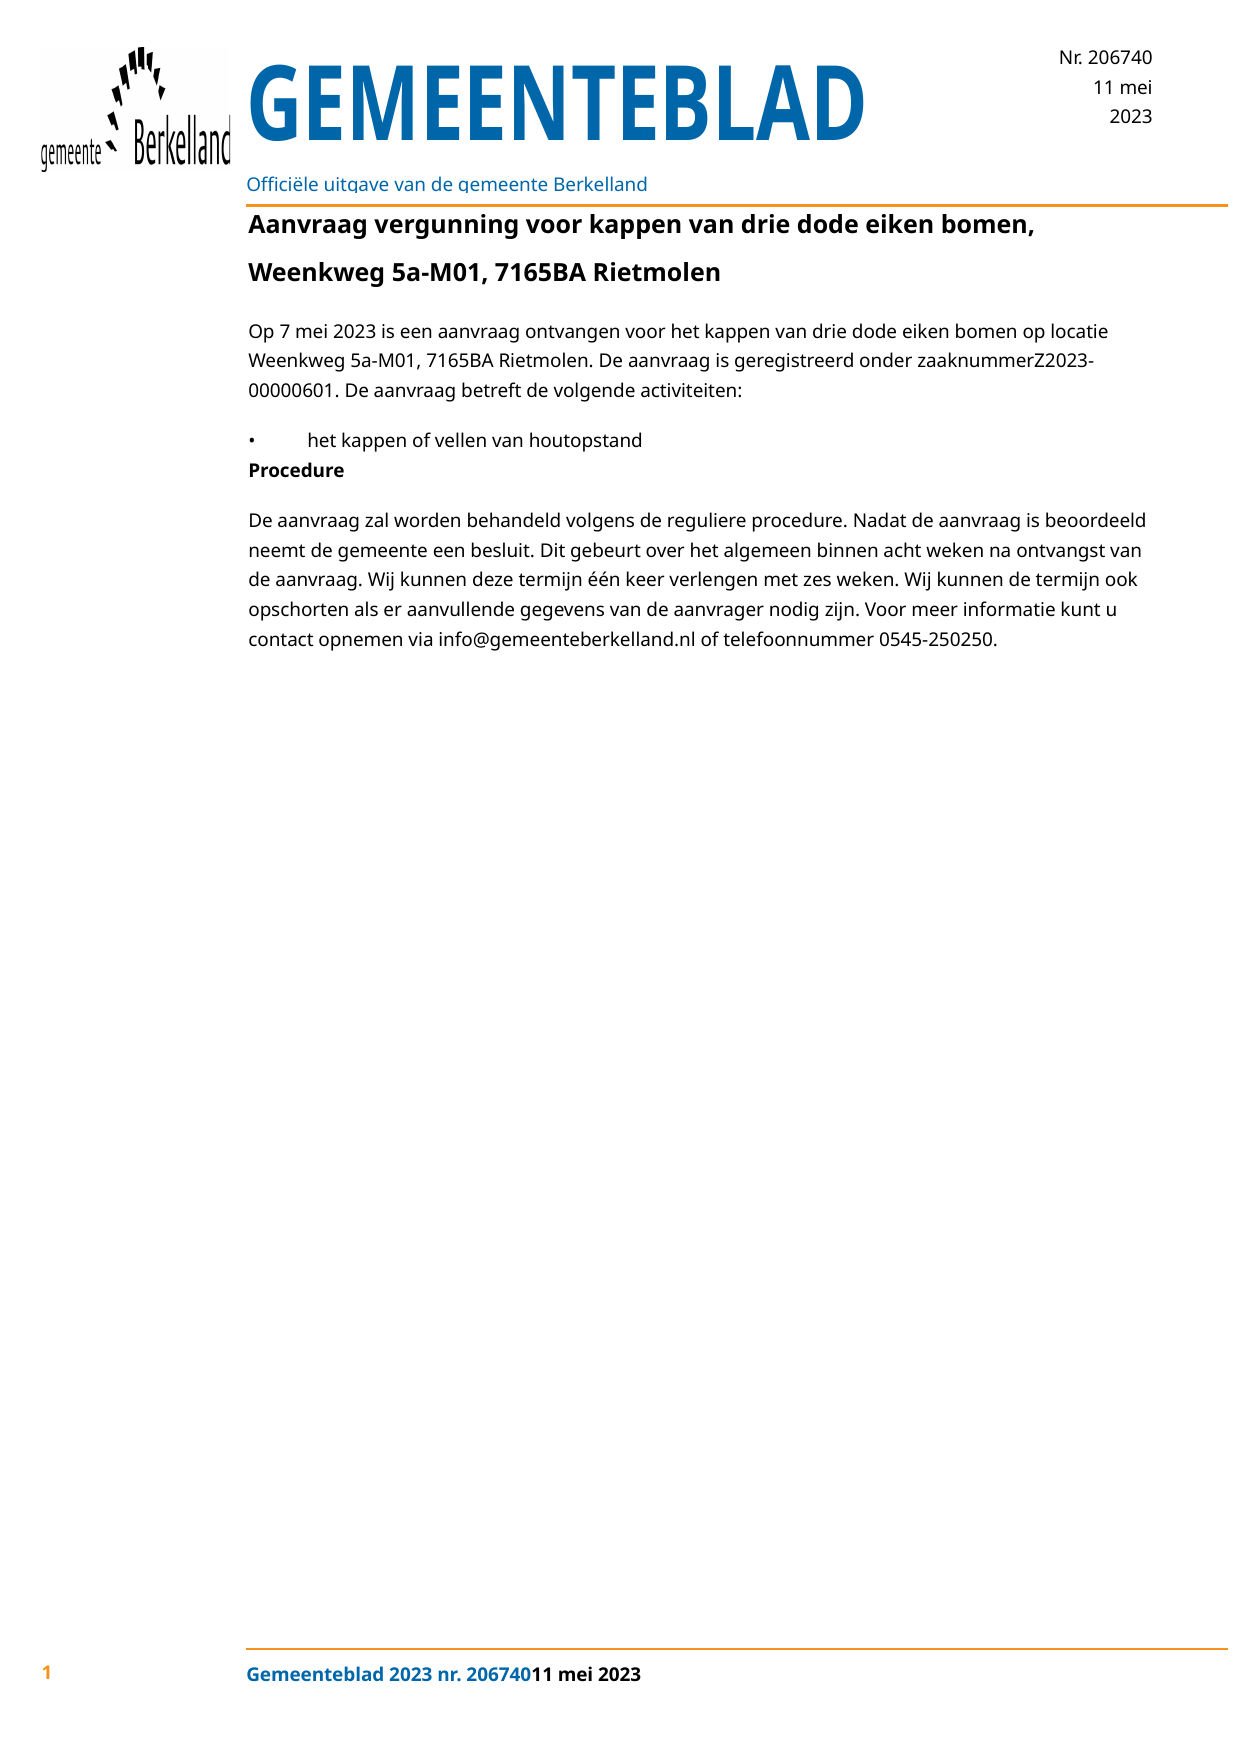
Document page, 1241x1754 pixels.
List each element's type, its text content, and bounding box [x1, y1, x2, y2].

text Procedure [248, 457, 1152, 483]
text De aanvraag zal worden behandeld volgens de reguliere procedure. Nadat de aanvraag is beoordeeld neemt de gemeente een besluit. Dit gebeurt over het algemeen binnen acht weken na ontvangst van de aanvraag. Wij kunnen deze termijn één keer verlengen met zes weken. Wij kunnen de termijn ook opschorten als er aanvullende gegevens van de aanvrager nodig zijn. Voor meer informatie kunt u contact opnemen via info@gemeenteberkelland.nl of telefoonnummer 0545-250250. [248, 507, 1152, 652]
text Aanvraag vergunning voor kappen van drie dode eiken bomen, Weenkweg 5a-M01, 7165BA Rietmolen [248, 207, 1152, 288]
text Op 7 mei 2023 is een aanvraag ontvangen voor het kappen van drie dode eiken bomen op locatie Weenkweg 5a-M01, 7165BA Rietmolen. De aanvraag is geregistreerd onder zaaknummerZ2023-00000601. De aanvraag betreft de volgende activiteiten: [248, 318, 1152, 403]
picture [41, 47, 231, 172]
list het kappen of vellen van houtopstand [248, 427, 1152, 453]
